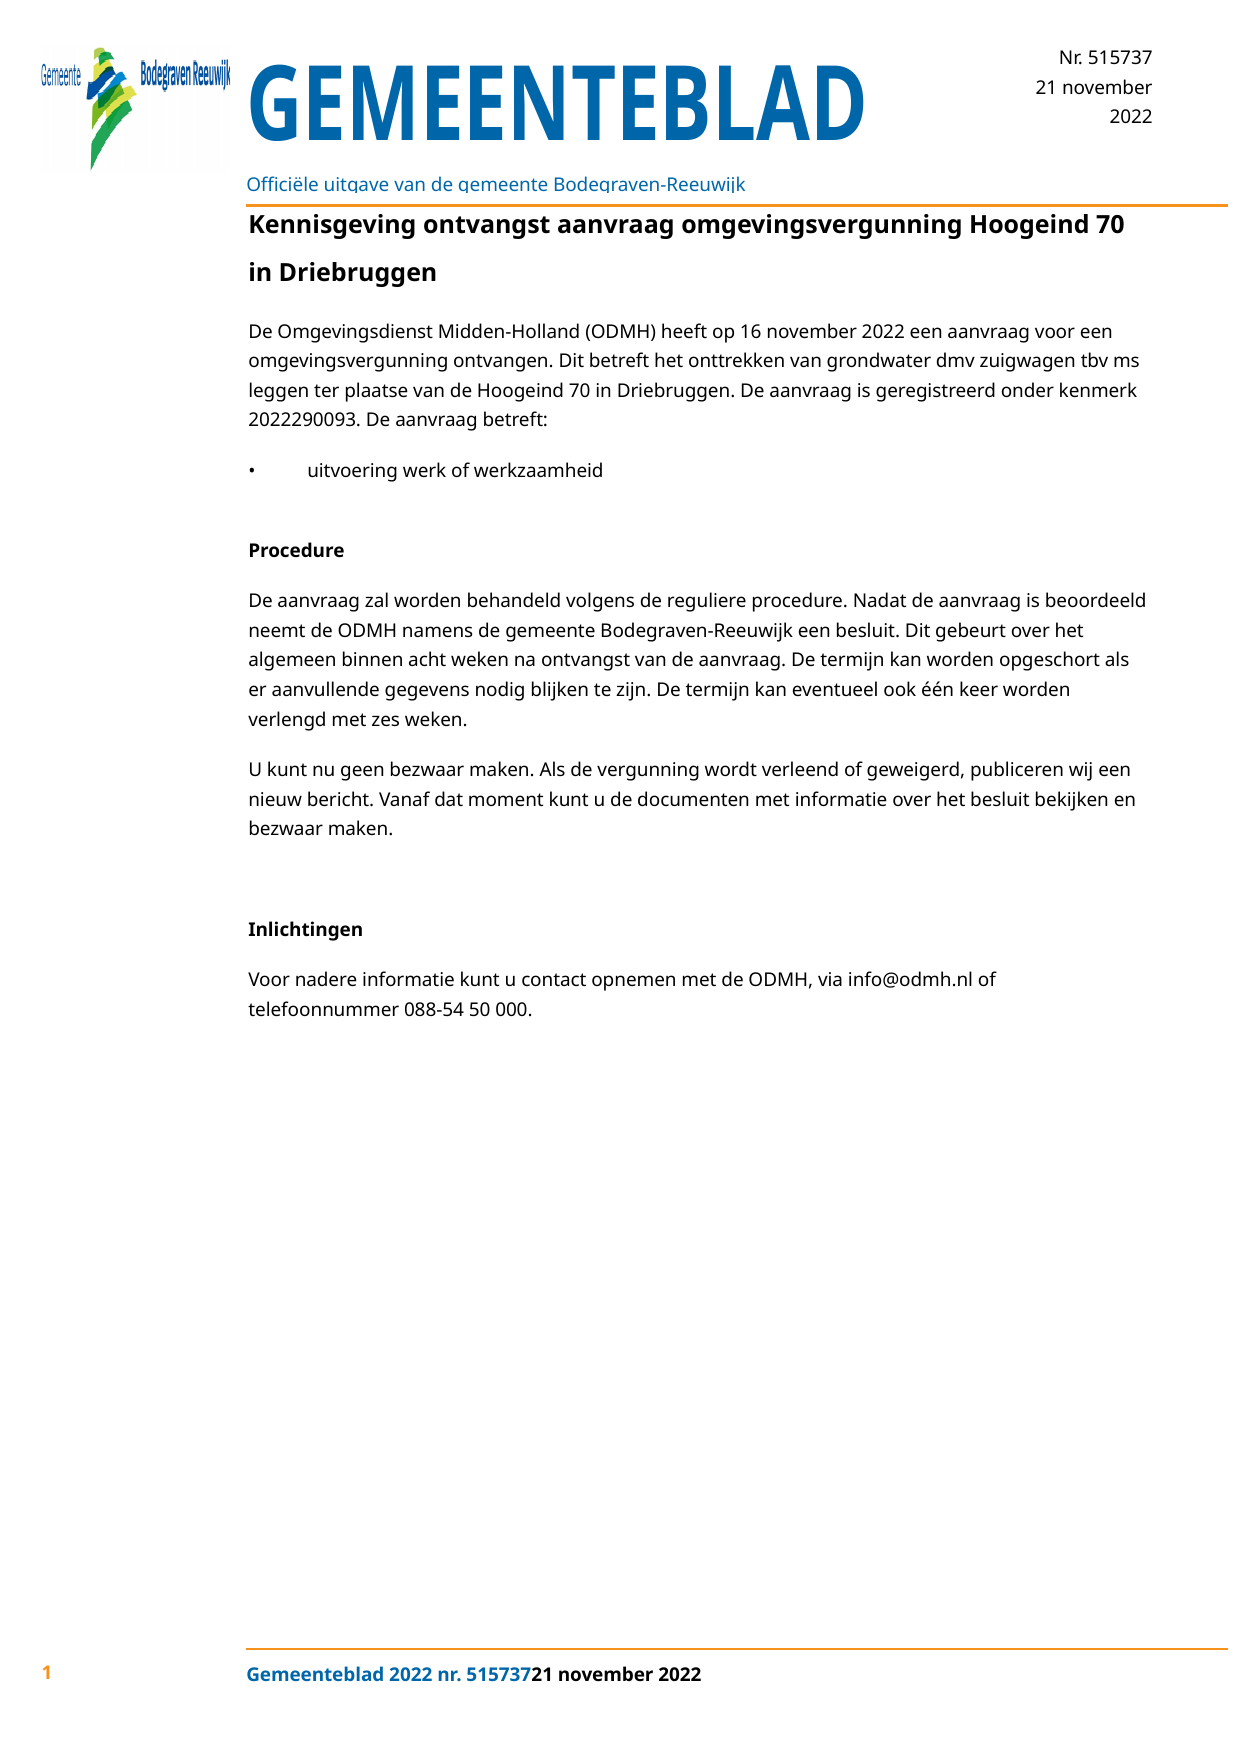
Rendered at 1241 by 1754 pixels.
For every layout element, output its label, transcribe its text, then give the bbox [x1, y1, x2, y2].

picture [41, 47, 231, 172]
text Procedure [248, 537, 1152, 563]
text U kunt nu geen bezwaar maken. Als de vergunning wordt verleend of geweigerd, publiceren wij een nieuw bericht. Vanaf dat moment kunt u de documenten met informatie over het besluit bekijken en bezwaar maken. [248, 756, 1152, 841]
text De aanvraag zal worden behandeld volgens de reguliere procedure. Nadat de aanvraag is beoordeeld neemt de ODMH namens de gemeente Bodegraven-Reeuwijk een besluit. Dit gebeurt over het algemeen binnen acht weken na ontvangst van de aanvraag. De termijn kan worden opgeschort als er aanvullende gegevens nodig blijken te zijn. De termijn kan eventueel ook één keer worden verlengd met zes weken. [248, 587, 1152, 732]
text Inlichtingen [248, 916, 1152, 942]
list uitvoering werk of werkzaamheid [248, 457, 1152, 483]
text Voor nadere informatie kunt u contact opnemen met de ODMH, via info@odmh.nl of telefoonnummer 088-54 50 000. [248, 967, 1152, 1022]
text De Omgevingsdienst Midden-Holland (ODMH) heeft op 16 november 2022 een aanvraag voor een omgevingsvergunning ontvangen. Dit betreft het onttrekken van grondwater dmv zuigwagen tbv ms leggen ter plaatse van de Hoogeind 70 in Driebruggen. De aanvraag is geregistreerd onder kenmerk 2022290093. De aanvraag betreft: [248, 318, 1152, 432]
text Kennisgeving ontvangst aanvraag omgevingsvergunning Hoogeind 70 in Driebruggen [248, 207, 1152, 288]
